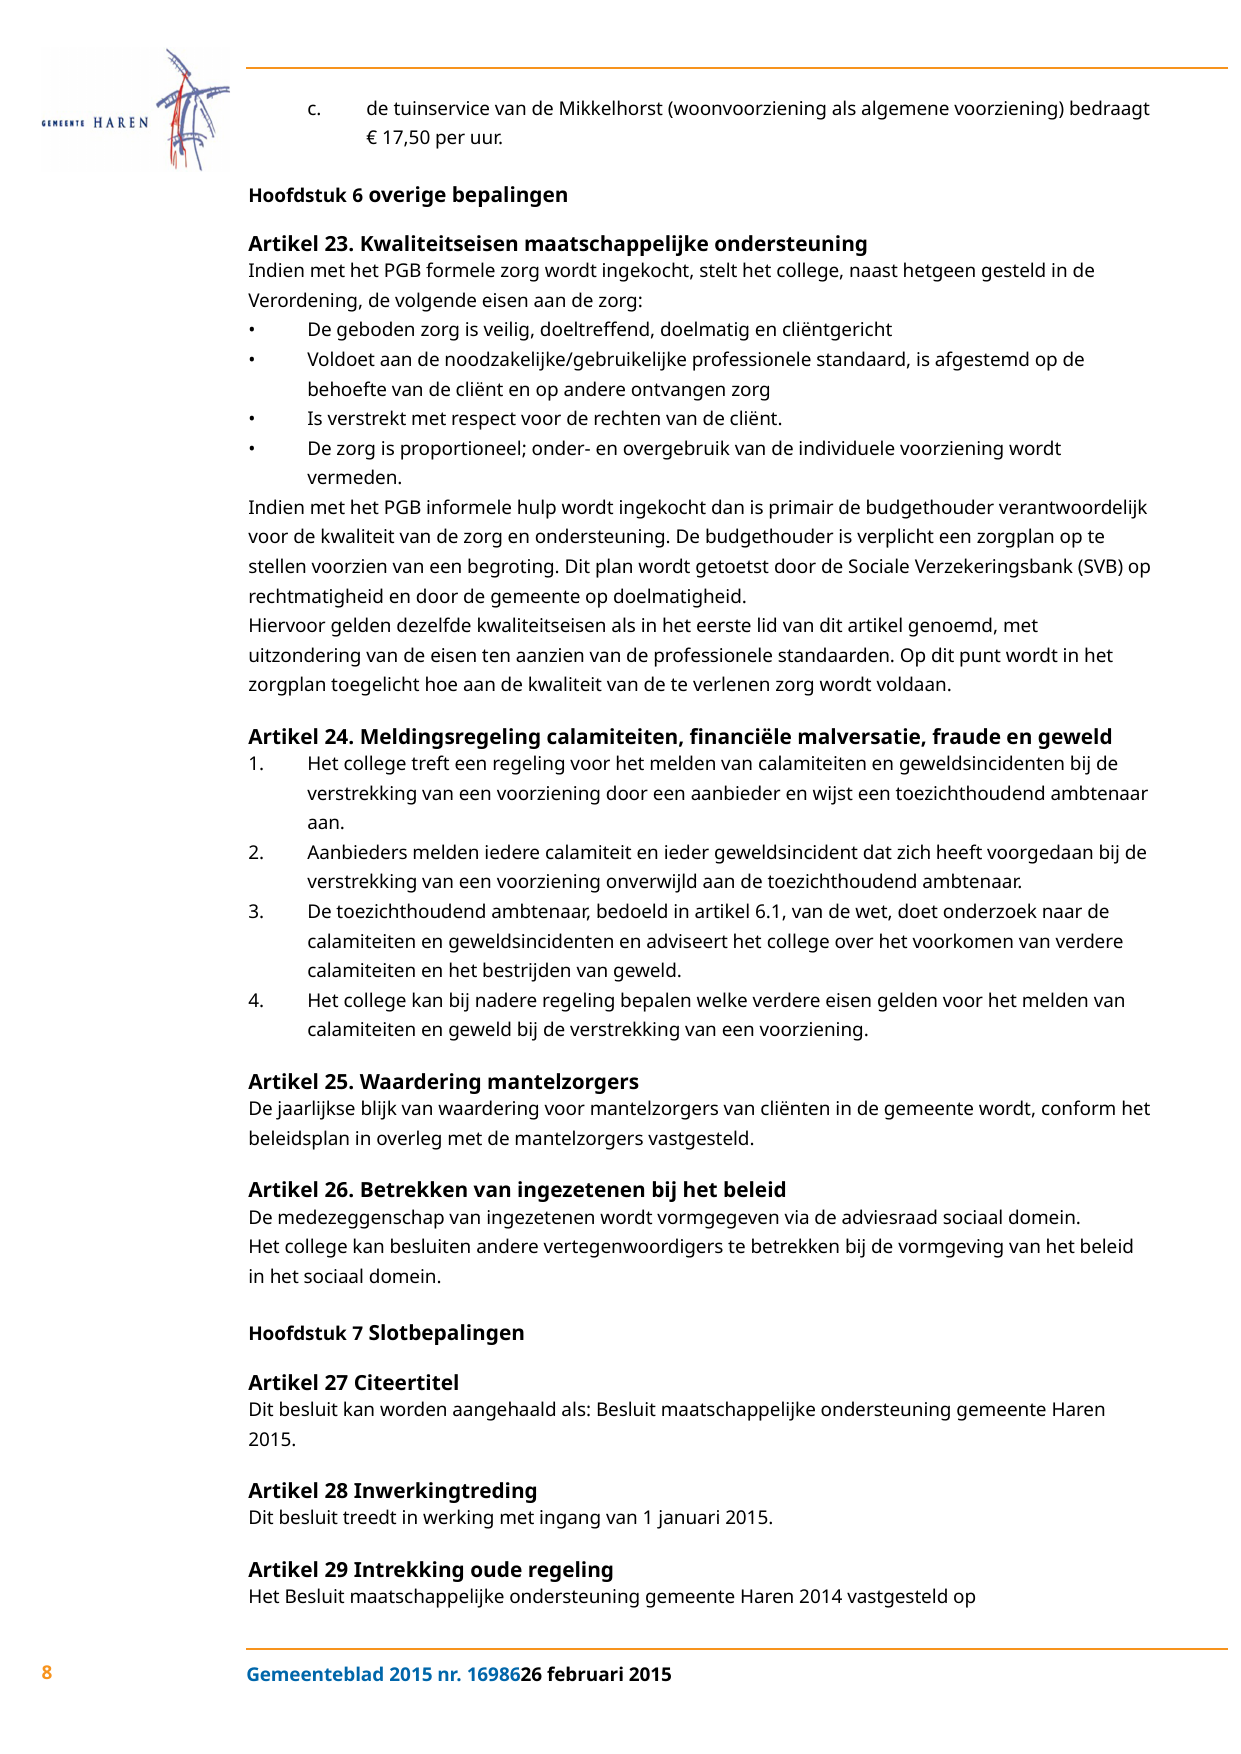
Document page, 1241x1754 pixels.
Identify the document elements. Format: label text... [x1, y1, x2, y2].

text De jaarlijkse blijk van waardering voor mantelzorgers van cliënten in de gemeente wordt, conform het beleidsplan in overleg met de mantelzorgers vastgesteld. [248, 1096, 1152, 1151]
list De zorg is proportioneel; onder- en overgebruik van de individuele voorziening wordt vermeden. [248, 435, 1152, 490]
list Het college kan bij nadere regeling bepalen welke verdere eisen gelden voor het melden van calamiteiten en geweld bij de verstrekking van een voorziening. [248, 987, 1152, 1042]
text Artikel 24. Meldingsregeling calamiteiten, financiële malversatie, fraude en geweld [248, 722, 1152, 750]
text Artikel 25. Waardering mantelzorgers [248, 1067, 1152, 1096]
text De medezeggenschap van ingezetenen wordt vormgegeven via de adviesraad sociaal domein. [248, 1204, 1152, 1230]
text Artikel 23. Kwaliteitseisen maatschappelijke ondersteuning [248, 229, 1152, 257]
text Het Besluit maatschappelijke ondersteuning gemeente Haren 2014 vastgesteld op [248, 1583, 1152, 1609]
text Hoofdstuk 6 overige bepalingen [248, 180, 1152, 208]
text Indien met het PGB formele zorg wordt ingekocht, stelt het college, naast hetgeen gesteld in de Verordening, de volgende eisen aan de zorg: [248, 257, 1152, 313]
text Hiervoor gelden dezelfde kwaliteitseisen als in het eerste lid van dit artikel genoemd, met uitzondering van de eisen ten aanzien van de professionele standaarden. Op dit punt wordt in het zorgplan toegelicht hoe aan de kwaliteit van de te verlenen zorg wordt voldaan. [248, 612, 1152, 697]
text Artikel 29 Intrekking oude regeling [248, 1555, 1152, 1583]
list De geboden zorg is veilig, doeltreffend, doelmatig en cliëntgericht [248, 317, 1152, 342]
list Het college treft een regeling voor het melden van calamiteiten en geweldsincidenten bij de verstrekking van een voorziening door een aanbieder en wijst een toezichthoudend ambtenaar aan. [248, 750, 1152, 835]
list de tuinservice van de Mikkelhorst (woonvoorziening als algemene voorziening) bedraagt € 17,50 per uur. [307, 95, 1152, 150]
text Artikel 27 Citeertitel [248, 1368, 1152, 1396]
text Hoofdstuk 7 Slotbepalingen [248, 1318, 1152, 1347]
list De toezichthoudend ambtenaar, bedoeld in artikel 6.1, van de wet, doet onderzoek naar de calamiteiten en geweldsincidenten en adviseert het college over het voorkomen van verdere calamiteiten en het bestrijden van geweld. [248, 898, 1152, 983]
text Het college kan besluiten andere vertegenwoordigers te betrekken bij de vormgeving van het beleid in het sociaal domein. [248, 1233, 1152, 1289]
picture [41, 47, 231, 172]
text Dit besluit kan worden aangehaald als: Besluit maatschappelijke ondersteuning gemeente Haren 2015. [248, 1396, 1152, 1451]
text Artikel 28 Inwerkingtreding [248, 1476, 1152, 1504]
text Dit besluit treedt in werking met ingang van 1 januari 2015. [248, 1504, 1152, 1530]
list Voldoet aan de noodzakelijke/gebruikelijke professionele standaard, is afgestemd op de behoefte van de cliënt en op andere ontvangen zorg [248, 346, 1152, 401]
text Artikel 26. Betrekken van ingezetenen bij het beleid [248, 1176, 1152, 1204]
list Aanbieders melden iedere calamiteit en ieder geweldsincident dat zich heeft voorgedaan bij de verstrekking van een voorziening onverwijld aan de toezichthoudend ambtenaar. [248, 839, 1152, 894]
list Is verstrekt met respect voor de rechten van de cliënt. [248, 405, 1152, 431]
text Indien met het PGB informele hulp wordt ingekocht dan is primair de budgethouder verantwoordelijk voor de kwaliteit van de zorg en ondersteuning. De budgethouder is verplicht een zorgplan op te stellen voorzien van een begroting. Dit plan wordt getoetst door de Sociale Verzekeringsbank (SVB) op rechtmatigheid en door de gemeente op doelmatigheid. [248, 494, 1152, 608]
